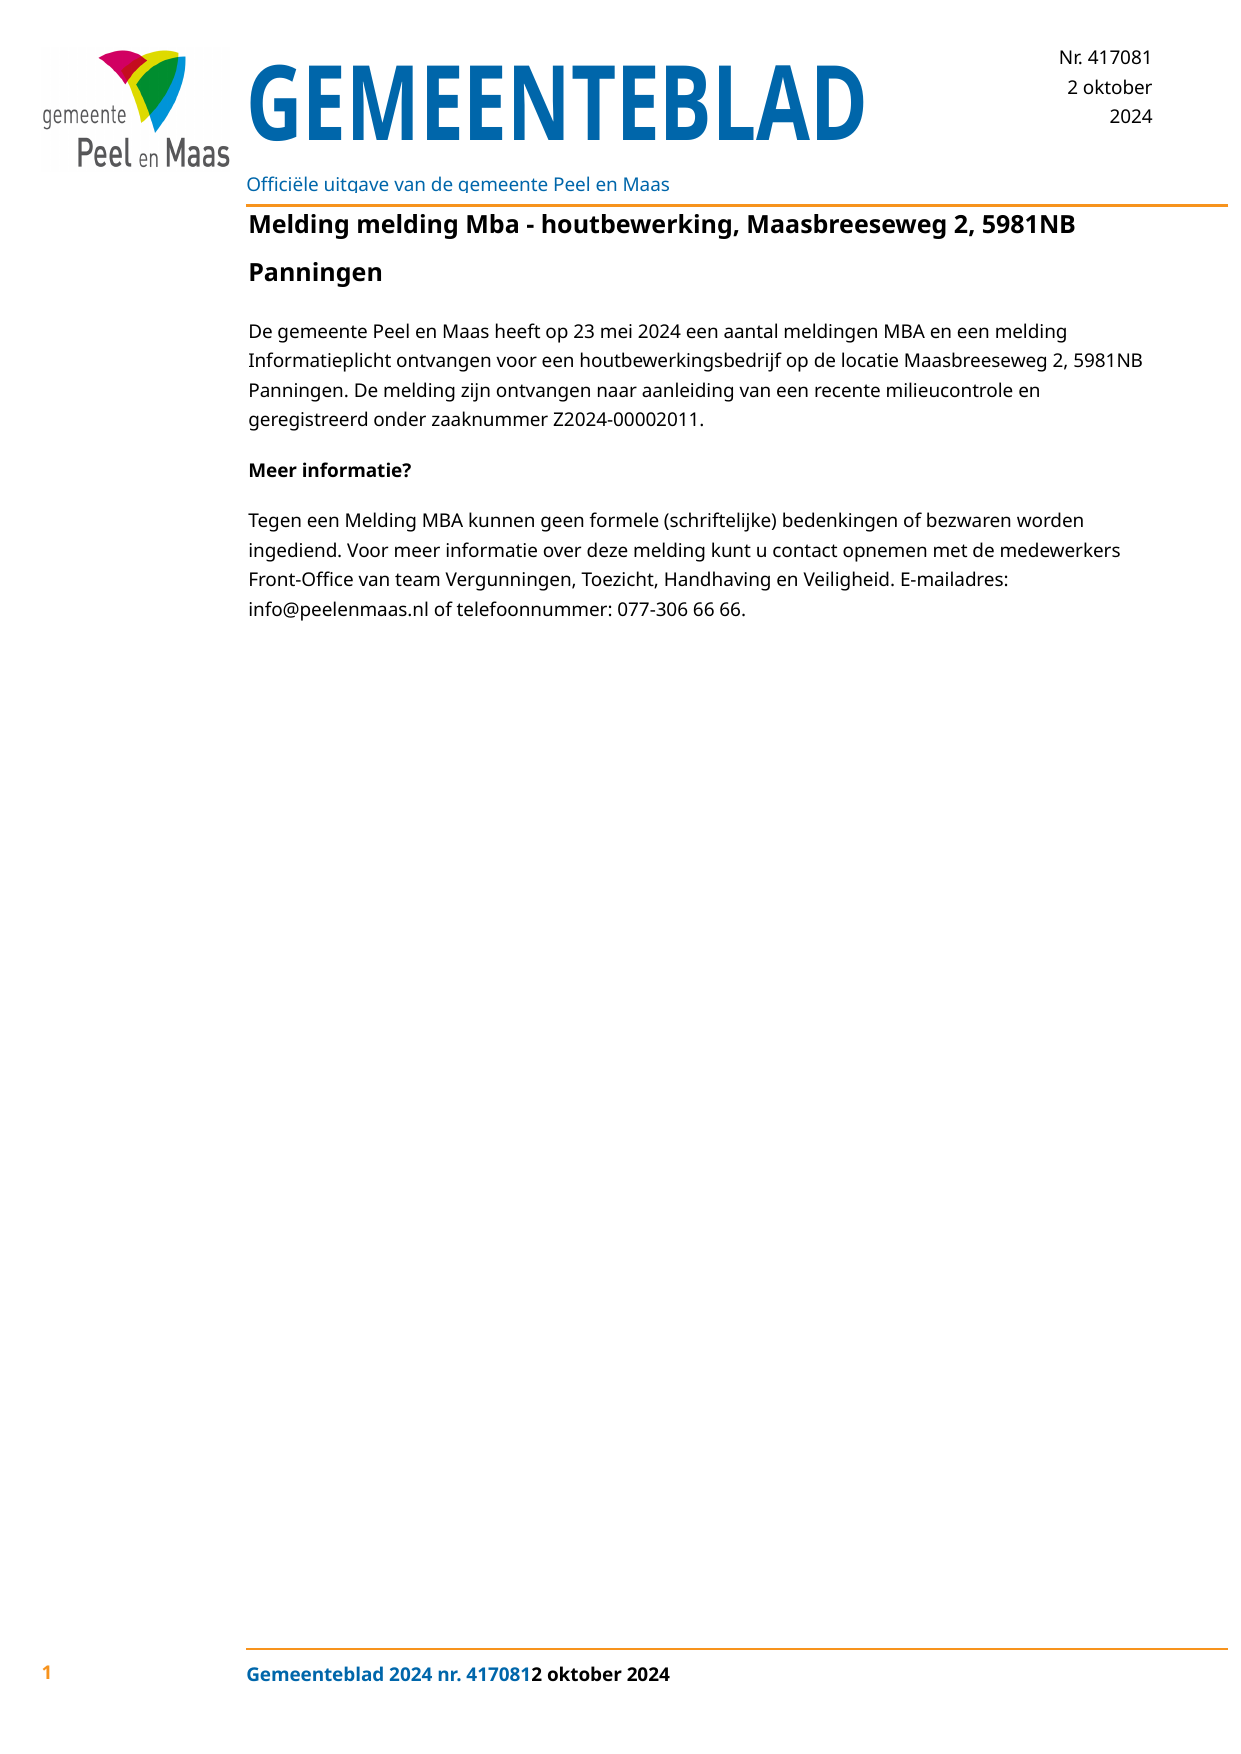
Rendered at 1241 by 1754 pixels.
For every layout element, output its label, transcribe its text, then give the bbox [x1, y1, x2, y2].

text De gemeente Peel en Maas heeft op 23 mei 2024 een aantal meldingen MBA en een melding Informatieplicht ontvangen voor een houtbewerkingsbedrijf op de locatie Maasbreeseweg 2, 5981NB Panningen. De melding zijn ontvangen naar aanleiding van een recente milieucontrole en geregistreerd onder zaaknummer Z2024-00002011. [248, 318, 1152, 432]
text Tegen een Melding MBA kunnen geen formele (schriftelijke) bedenkingen of bezwaren worden ingediend. Voor meer informatie over deze melding kunt u contact opnemen met de medewerkers Front-Office van team Vergunningen, Toezicht, Handhaving en Veiligheid. E-mailadres: info@peelenmaas.nl of telefoonnummer: 077-306 66 66. [248, 507, 1152, 622]
text Melding melding Mba - houtbewerking, Maasbreeseweg 2, 5981NB Panningen [248, 207, 1152, 288]
text Meer informatie? [248, 457, 1152, 483]
picture [41, 47, 231, 172]
